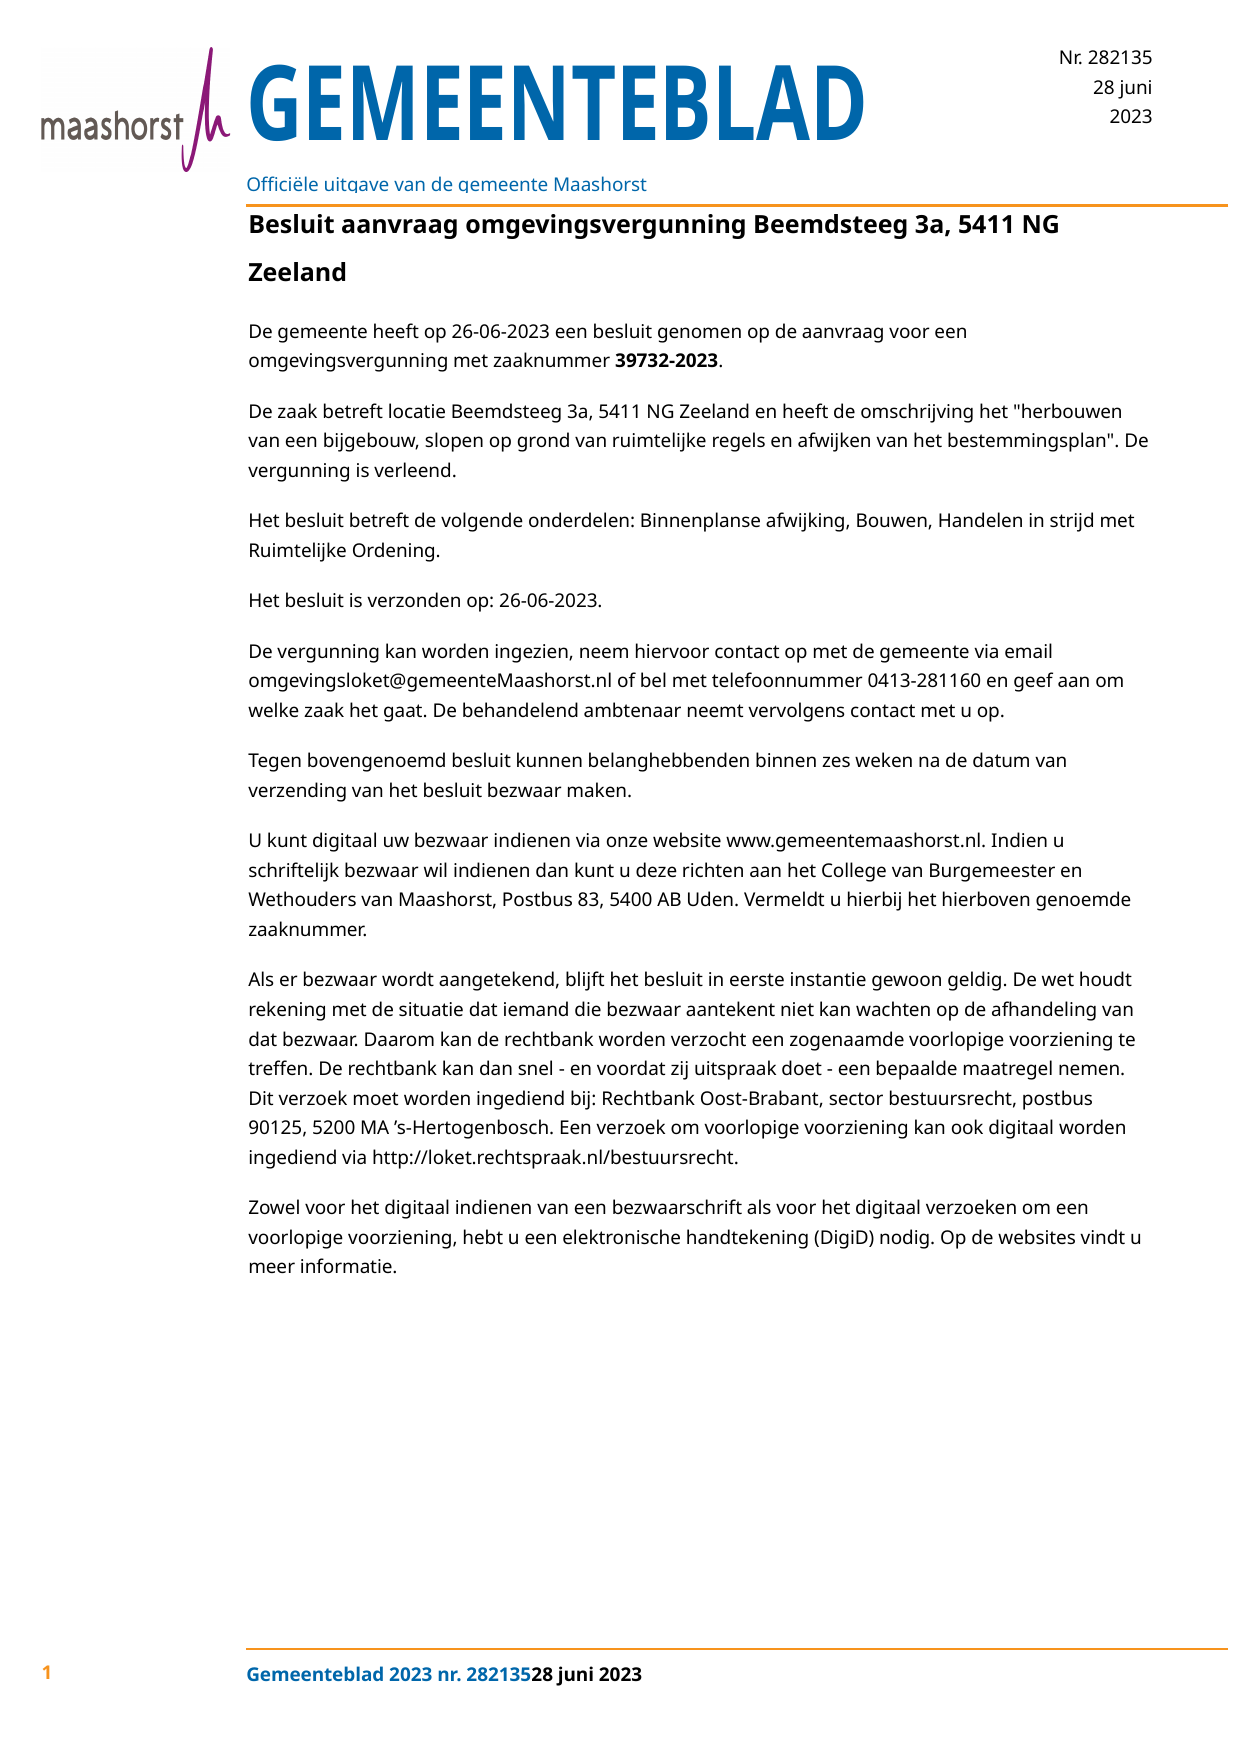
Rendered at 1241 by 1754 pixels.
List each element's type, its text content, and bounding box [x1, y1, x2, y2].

text U kunt digitaal uw bezwaar indienen via onze website www.gemeentemaashorst.nl. Indien u schriftelijk bezwaar wil indienen dan kunt u deze richten aan het College van Burgemeester en Wethouders van Maashorst, Postbus 83, 5400 AB Uden. Vermeldt u hierbij het hierboven genoemde zaaknummer. [248, 827, 1152, 942]
text Besluit aanvraag omgevingsvergunning Beemdsteeg 3a, 5411 NG Zeeland [248, 207, 1152, 288]
text Als er bezwaar wordt aangetekend, blijft het besluit in eerste instantie gewoon geldig. De wet houdt rekening met de situatie dat iemand die bezwaar aantekent niet kan wachten op de afhandeling van dat bezwaar. Daarom kan de rechtbank worden verzocht een zogenaamde voorlopige voorziening te treffen. De rechtbank kan dan snel - en voordat zij uitspraak doet - een bepaalde maatregel nemen. Dit verzoek moet worden ingediend bij: Rechtbank Oost-Brabant, sector bestuursrecht, postbus 90125, 5200 MA ’s-Hertogenbosch. Een verzoek om voorlopige voorziening kan ook digitaal worden ingediend via http://loket.rechtspraak.nl/bestuursrecht. [248, 967, 1152, 1170]
text Het besluit betreft de volgende onderdelen: Binnenplanse afwijking, Bouwen, Handelen in strijd met Ruimtelijke Ordening. [248, 507, 1152, 563]
text De vergunning kan worden ingezien, neem hiervoor contact op met de gemeente via email omgevingsloket@gemeenteMaashorst.nl of bel met telefoonnummer 0413-281160 en geef aan om welke zaak het gaat. De behandelend ambtenaar neemt vervolgens contact met u op. [248, 638, 1152, 723]
text De gemeente heeft op 26-06-2023 een besluit genomen op de aanvraag voor een omgevingsvergunning met zaaknummer 39732-2023. [248, 318, 1152, 373]
text Zowel voor het digitaal indienen van een bezwaarschrift als voor het digitaal verzoeken om een voorlopige voorziening, hebt u een elektronische handtekening (DigiD) nodig. Op de websites vindt u meer informatie. [248, 1194, 1152, 1279]
text Tegen bovengenoemd besluit kunnen belanghebbenden binnen zes weken na de datum van verzending van het besluit bezwaar maken. [248, 747, 1152, 803]
picture [41, 47, 231, 172]
text Het besluit is verzonden op: 26-06-2023. [248, 587, 1152, 613]
text De zaak betreft locatie Beemdsteeg 3a, 5411 NG Zeeland en heeft de omschrijving het "herbouwen van een bijgebouw, slopen op grond van ruimtelijke regels en afwijken van het bestemmingsplan". De vergunning is verleend. [248, 398, 1152, 483]
